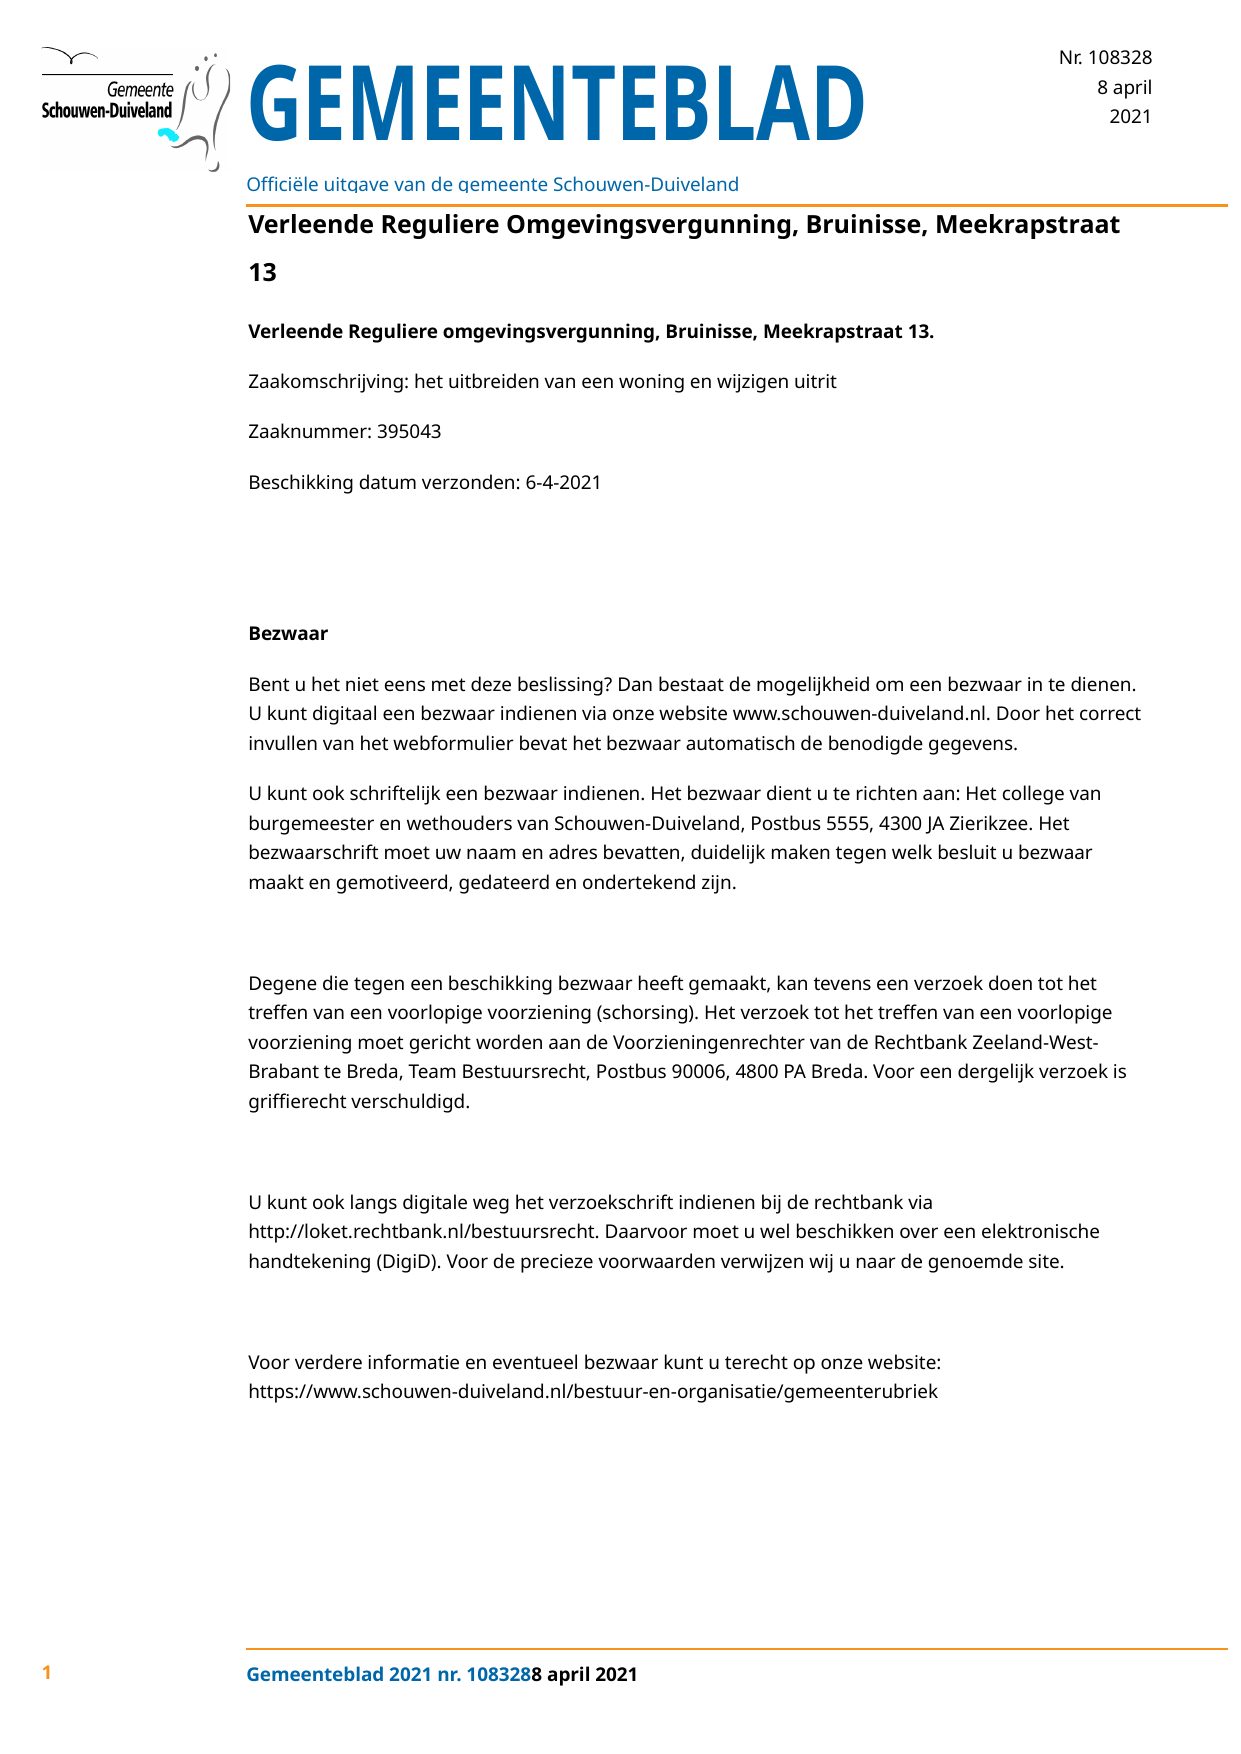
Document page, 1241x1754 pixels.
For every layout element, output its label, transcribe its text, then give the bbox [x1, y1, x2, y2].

text Beschikking datum verzonden: 6-4-2021 [248, 469, 1152, 495]
text Zaaknummer: 395043 [248, 419, 1152, 444]
text Zaakomschrijving: het uitbreiden van een woning en wijzigen uitrit [248, 368, 1152, 394]
text Bent u het niet eens met deze beslissing? Dan bestaat de mogelijkheid om een bezwaar in te dienen. U kunt digitaal een bezwaar indienen via onze website www.schouwen-duiveland.nl. Door het correct invullen van het webformulier bevat het bezwaar automatisch de benodigde gegevens. [248, 671, 1152, 756]
text U kunt ook schriftelijk een bezwaar indienen. Het bezwaar dient u te richten aan: Het college van burgemeester en wethouders van Schouwen-Duiveland, Postbus 5555, 4300 JA Zierikzee. Het bezwaarschrift moet uw naam en adres bevatten, duidelijk maken tegen welk besluit u bezwaar maakt en gemotiveerd, gedateerd en ondertekend zijn. [248, 780, 1152, 895]
text Voor verdere informatie en eventueel bezwaar kunt u terecht op onze website: https://www.schouwen-duiveland.nl/bestuur-en-organisatie/gemeenterubriek [248, 1349, 1152, 1404]
text U kunt ook langs digitale weg het verzoekschrift indienen bij de rechtbank via http://loket.rechtbank.nl/bestuursrecht. Daarvoor moet u wel beschikken over een elektronische handtekening (DigiD). Voor de precieze voorwaarden verwijzen wij u naar de genoemde site. [248, 1189, 1152, 1274]
text Verleende Reguliere Omgevingsvergunning, Bruinisse, Meekrapstraat 13 [248, 207, 1152, 288]
text Bezwaar [248, 620, 1152, 646]
picture [41, 47, 231, 172]
text Verleende Reguliere omgevingsvergunning, Bruinisse, Meekrapstraat 13. [248, 318, 1152, 344]
text Degene die tegen een beschikking bezwaar heeft gemaakt, kan tevens een verzoek doen tot het treffen van een voorlopige voorziening (schorsing). Het verzoek tot het treffen van een voorlopige voorziening moet gericht worden aan de Voorzieningenrechter van de Rechtbank Zeeland-West-Brabant te Breda, Team Bestuursrecht, Postbus 90006, 4800 PA Breda. Voor een dergelijk verzoek is griffierecht verschuldigd. [248, 970, 1152, 1114]
